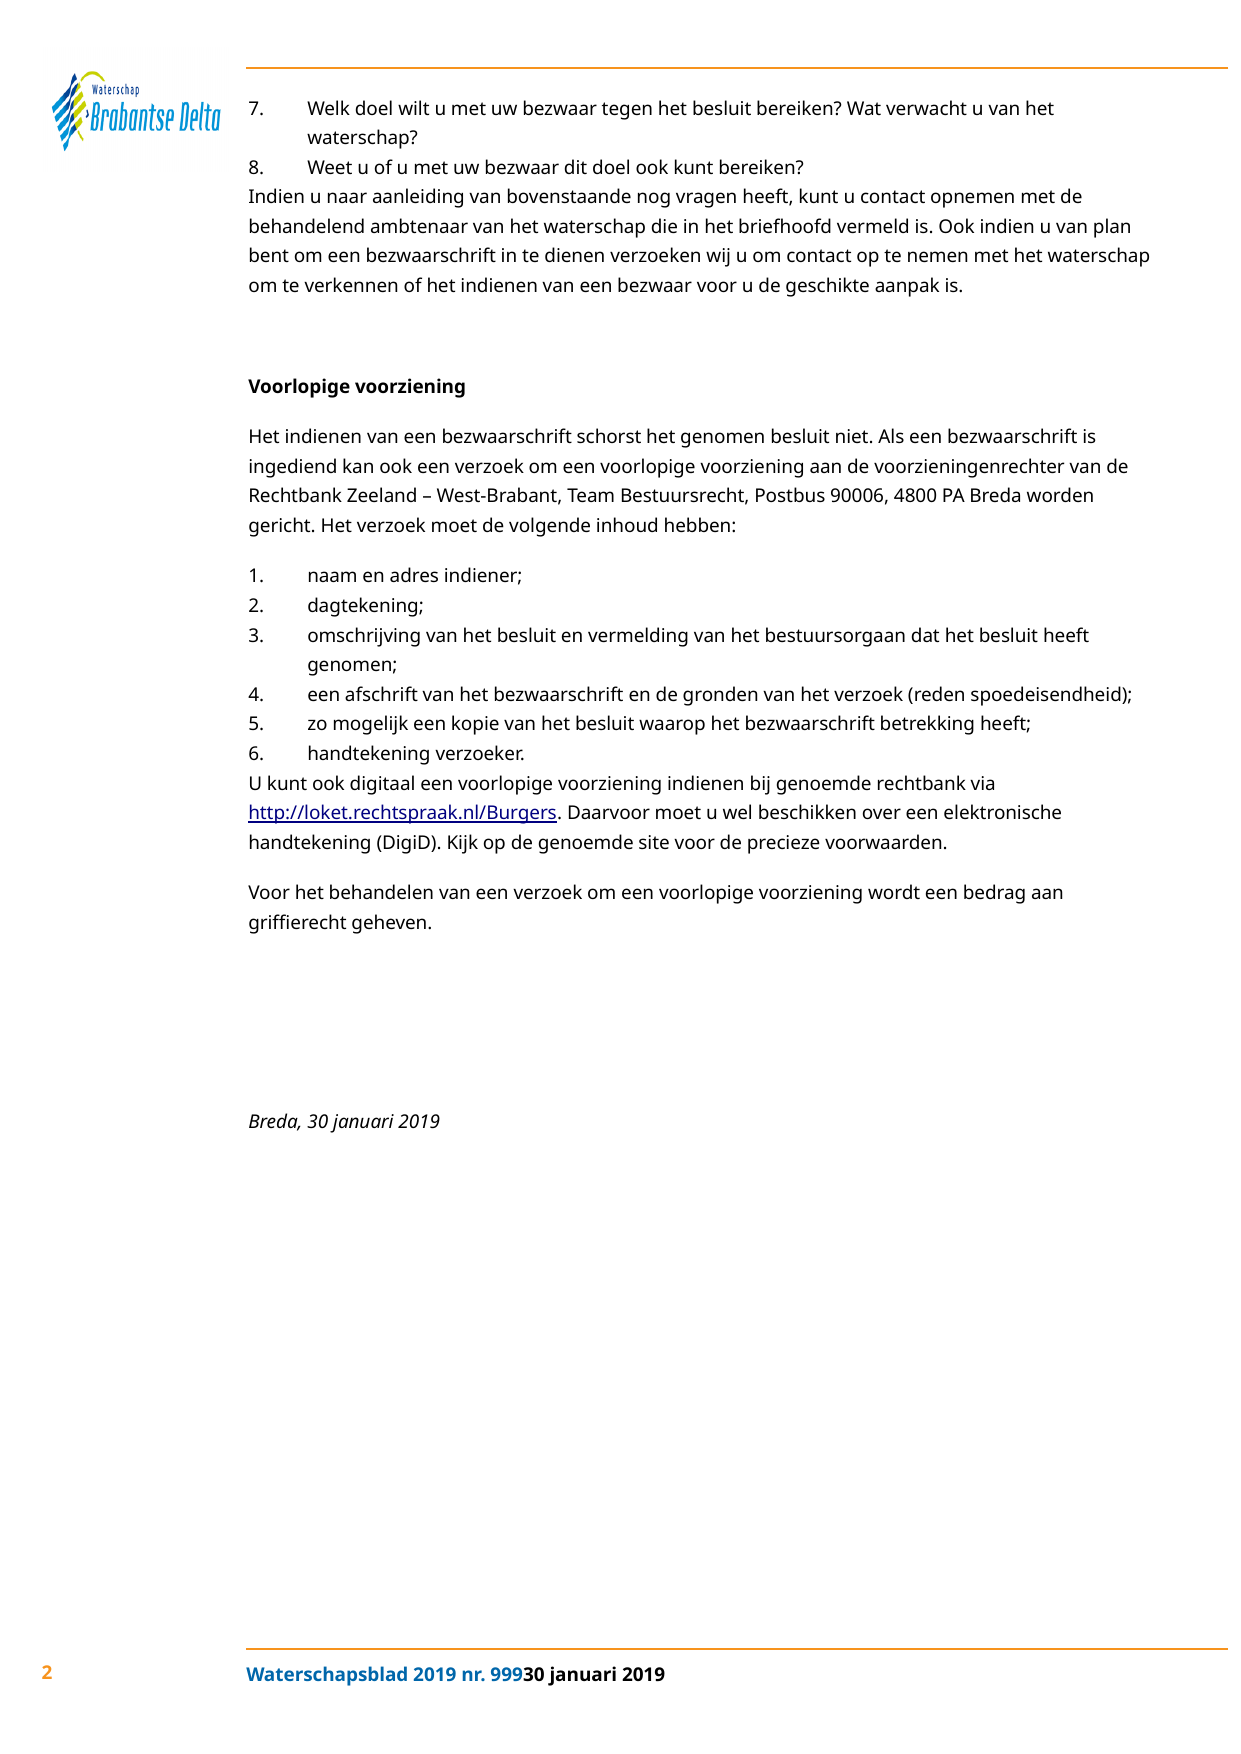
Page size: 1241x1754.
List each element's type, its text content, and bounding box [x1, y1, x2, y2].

list Welk doel wilt u met uw bezwaar tegen het besluit bereiken? Wat verwacht u van het waterschap? [248, 95, 1152, 150]
text Breda, 30 januari 2019 [248, 1108, 1152, 1134]
text Indien u naar aanleiding van bovenstaande nog vragen heeft, kunt u contact opnemen met de behandelend ambtenaar van het waterschap die in het briefhoofd vermeld is. Ook indien u van plan bent om een bezwaarschrift in te dienen verzoeken wij u om contact op te nemen met het waterschap om te verkennen of het indienen van een bezwaar voor u de geschikte aanpak is. [248, 183, 1152, 298]
text Het indienen van een bezwaarschrift schorst het genomen besluit niet. Als een bezwaarschrift is ingediend kan ook een verzoek om een voorlopige voorziening aan de voorzieningenrechter van de Rechtbank Zeeland – West-Brabant, Team Bestuursrecht, Postbus 90006, 4800 PA Breda worden gericht. Het verzoek moet de volgende inhoud hebben: [248, 423, 1152, 538]
picture [41, 47, 231, 172]
list dagtekening; [248, 592, 1152, 618]
list omschrijving van het besluit en vermelding van het bestuursorgaan dat het besluit heeft genomen; [248, 622, 1152, 677]
list naam en adres indiener; [248, 563, 1152, 588]
text Voorlopige voorziening [248, 373, 1152, 399]
text Voor het behandelen van een verzoek om een voorlopige voorziening wordt een bedrag aan griffierecht geheven. [248, 879, 1152, 935]
text U kunt ook digitaal een voorlopige voorziening indienen bij genoemde rechtbank via http://loket.rechtspraak.nl/Burgers. Daarvoor moet u wel beschikken over een elektronische handtekening (DigiD). Kijk op de genoemde site voor de precieze voorwaarden. [248, 770, 1152, 855]
list zo mogelijk een kopie van het besluit waarop het bezwaarschrift betrekking heeft; [248, 711, 1152, 736]
list handtekening verzoeker. [248, 740, 1152, 766]
list een afschrift van het bezwaarschrift en de gronden van het verzoek (reden spoedeisendheid); [248, 681, 1152, 707]
list Weet u of u met uw bezwaar dit doel ook kunt bereiken? [248, 154, 1152, 180]
